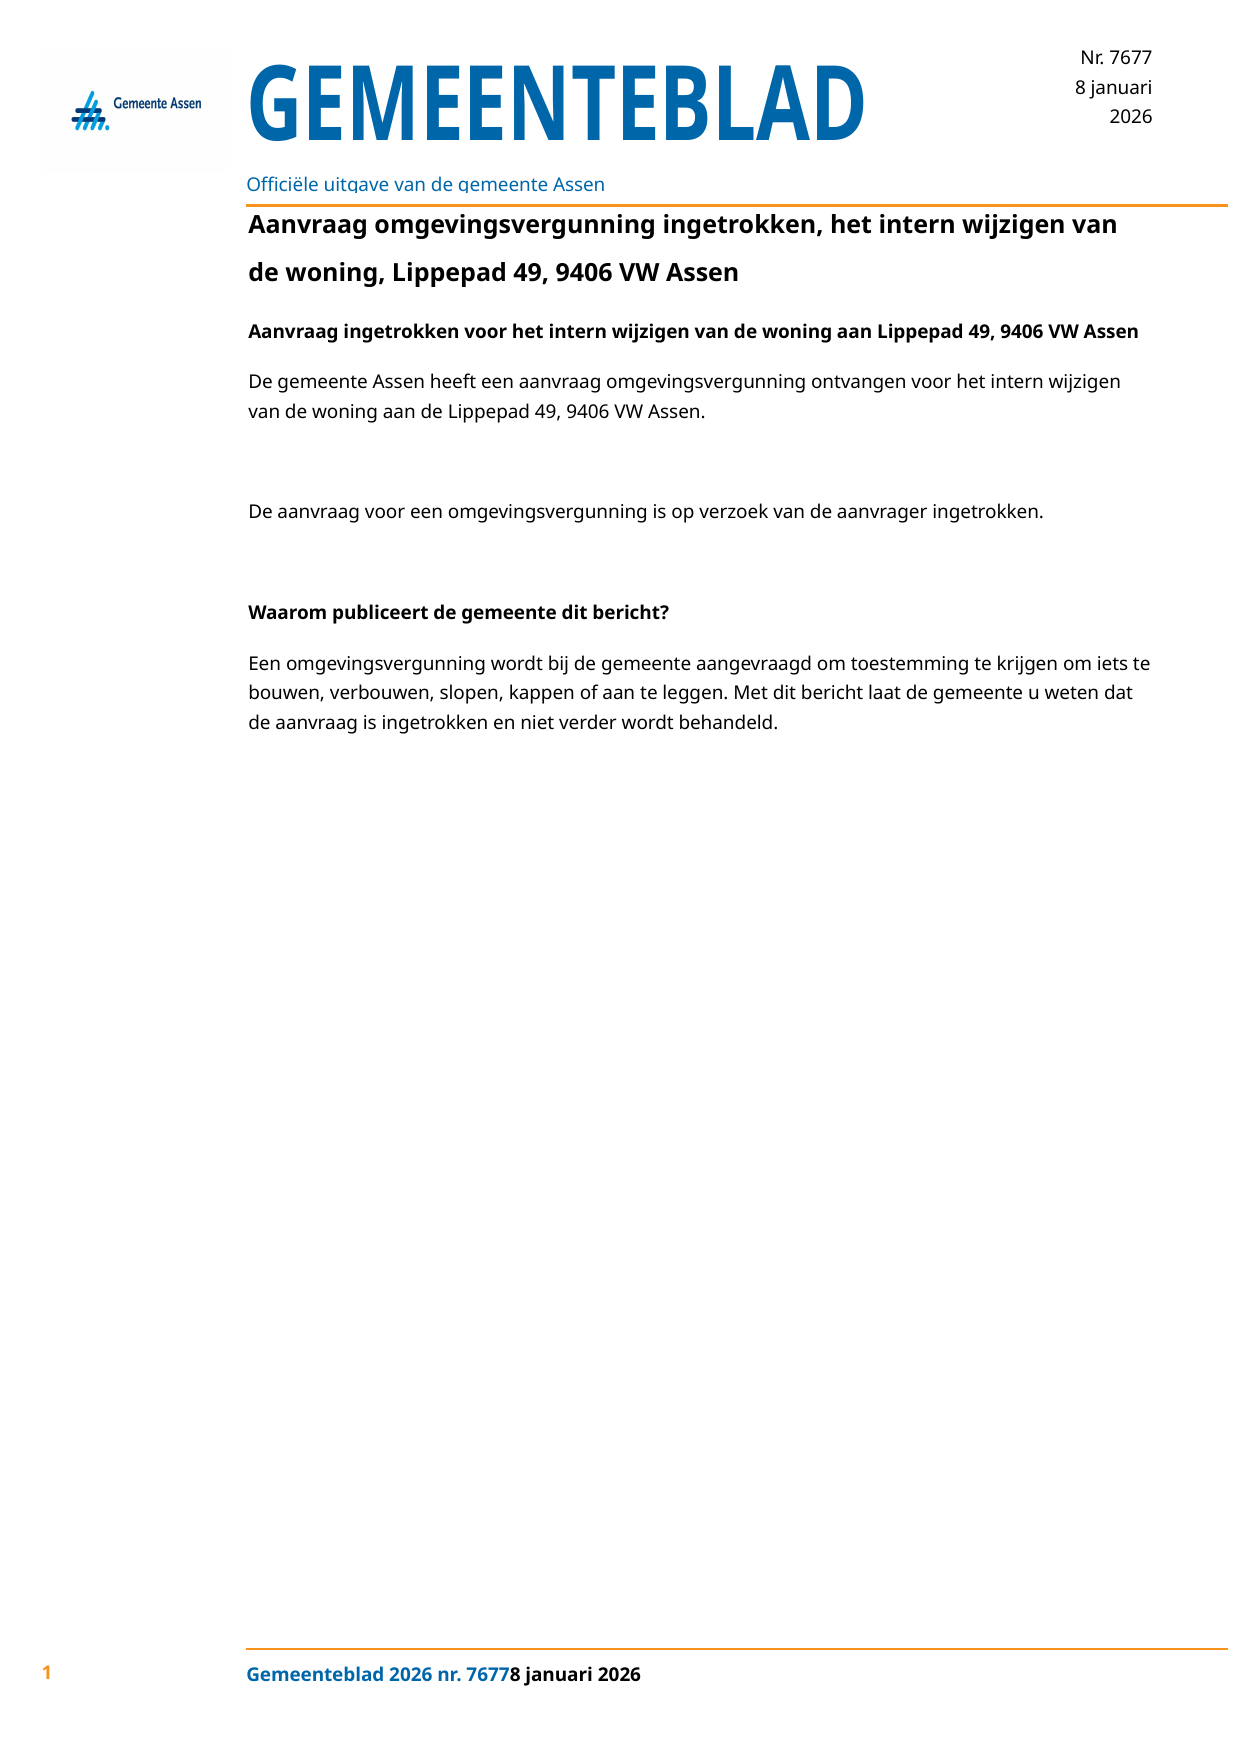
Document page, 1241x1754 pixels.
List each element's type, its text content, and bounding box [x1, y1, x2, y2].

text Aanvraag omgevingsvergunning ingetrokken, het intern wijzigen van de woning, Lippepad 49, 9406 VW Assen [248, 207, 1152, 288]
picture [41, 47, 231, 172]
text Een omgevingsvergunning wordt bij de gemeente aangevraagd om toestemming te krijgen om iets te bouwen, verbouwen, slopen, kappen of aan te leggen. Met dit bericht laat de gemeente u weten dat de aanvraag is ingetrokken en niet verder wordt behandeld. [248, 650, 1152, 735]
text Waarom publiceert de gemeente dit bericht? [248, 599, 1152, 625]
text De aanvraag voor een omgevingsvergunning is op verzoek van de aanvrager ingetrokken. [248, 499, 1152, 524]
text Aanvraag ingetrokken voor het intern wijzigen van de woning aan Lippepad 49, 9406 VW Assen [248, 318, 1152, 344]
text De gemeente Assen heeft een aanvraag omgevingsvergunning ontvangen voor het intern wijzigen van de woning aan de Lippepad 49, 9406 VW Assen. [248, 368, 1152, 424]
